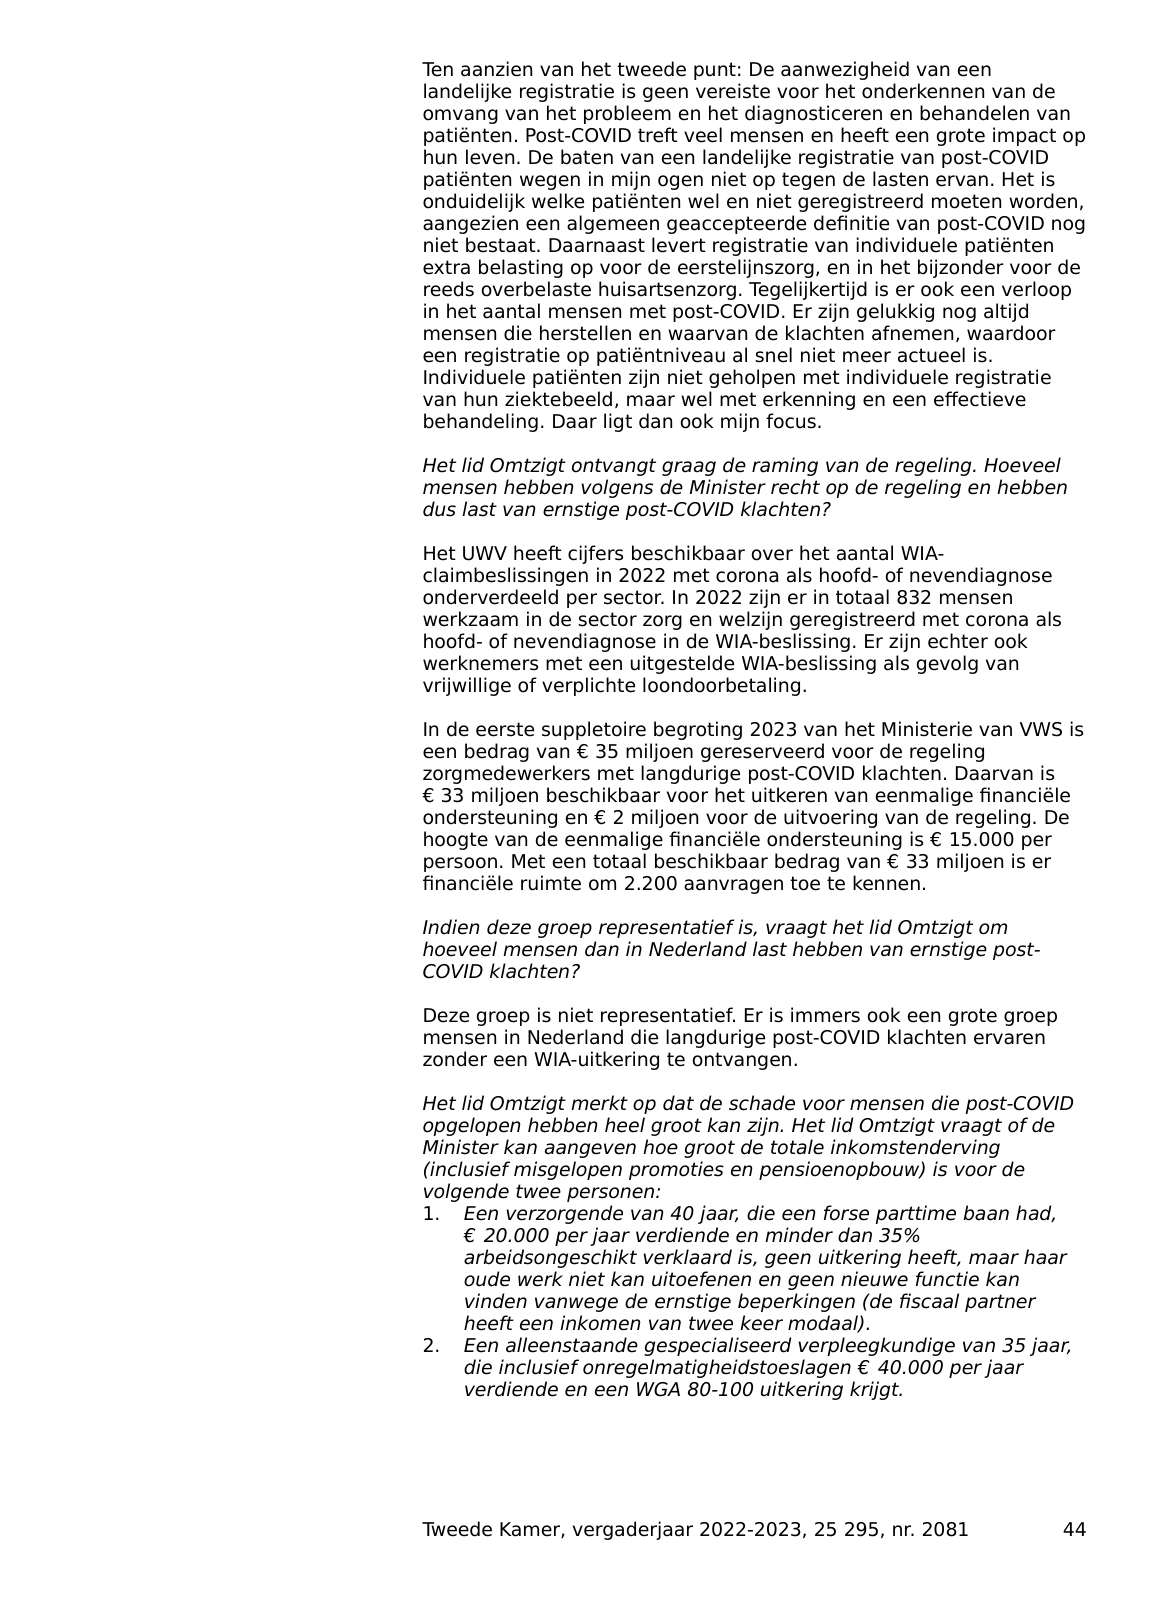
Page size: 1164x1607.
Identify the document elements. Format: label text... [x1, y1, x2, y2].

text Het lid Omtzigt merkt op dat de schade voor mensen die post-COVID opgelopen hebben heel groot kan zijn. Het lid Omtzigt vraagt of de Minister kan aangeven hoe groot de totale inkomstenderving (inclusief misgelopen promoties en pensioenopbouw) is voor de volgende twee personen: [422, 1093, 1087, 1203]
text Indien deze groep representatief is, vraagt het lid Omtzigt om hoeveel mensen dan in Nederland last hebben van ernstige post-COVID klachten? [422, 917, 1087, 983]
text Het UWV heeft cijfers beschikbaar over het aantal WIA-claimbeslissingen in 2022 met corona als hoofd- of nevendiagnose onderverdeeld per sector. In 2022 zijn er in totaal 832 mensen werkzaam in de sector zorg en welzijn geregistreerd met corona als hoofd- of nevendiagnose in de WIA-beslissing. Er zijn echter ook werknemers met een uitgestelde WIA-beslissing als gevolg van vrijwillige of verplichte loondoorbetaling. [422, 543, 1087, 697]
text Ten aanzien van het tweede punt: De aanwezigheid van een landelijke registratie is geen vereiste voor het onderkennen van de omvang van het probleem en het diagnosticeren en behandelen van patiënten. Post-COVID treft veel mensen en heeft een grote impact op hun leven. De baten van een landelijke registratie van post-COVID patiënten wegen in mijn ogen niet op tegen de lasten ervan. Het is onduidelijk welke patiënten wel en niet geregistreerd moeten worden, aangezien een algemeen geaccepteerde definitie van post-COVID nog niet bestaat. Daarnaast levert registratie van individuele patiënten extra belasting op voor de eerstelijnszorg, en in het bijzonder voor de reeds overbelaste huisartsenzorg. Tegelijkertijd is er ook een verloop in het aantal mensen met post-COVID. Er zijn gelukkig nog altijd mensen die herstellen en waarvan de klachten afnemen, waardoor een registratie op patiëntniveau al snel niet meer actueel is. Individuele patiënten zijn niet geholpen met individuele registratie van hun ziektebeeld, maar wel met erkenning en een effectieve behandeling. Daar ligt dan ook mijn focus. [422, 59, 1087, 433]
text Deze groep is niet representatief. Er is immers ook een grote groep mensen in Nederland die langdurige post-COVID klachten ervaren zonder een WIA-uitkering te ontvangen. [422, 1005, 1087, 1071]
text 1. Een verzorgende van 40 jaar, die een forse parttime baan had, € 20.000 per jaar verdiende en minder dan 35% arbeidsongeschikt verklaard is, geen uitkering heeft, maar haar oude werk niet kan uitoefenen en geen nieuwe functie kan vinden vanwege de ernstige beperkingen (de fiscaal partner heeft een inkomen van twee keer modaal). [422, 1203, 1087, 1335]
text 2. Een alleenstaande gespecialiseerd verpleegkundige van 35 jaar, die inclusief onregelmatigheidstoeslagen € 40.000 per jaar verdiende en een WGA 80-100 uitkering krijgt. [422, 1335, 1087, 1401]
text Het lid Omtzigt ontvangt graag de raming van de regeling. Hoeveel mensen hebben volgens de Minister recht op de regeling en hebben dus last van ernstige post-COVID klachten? [422, 455, 1087, 521]
text In de eerste suppletoire begroting 2023 van het Ministerie van VWS is een bedrag van € 35 miljoen gereserveerd voor de regeling zorgmedewerkers met langdurige post-COVID klachten. Daarvan is € 33 miljoen beschikbaar voor het uitkeren van eenmalige financiële ondersteuning en € 2 miljoen voor de uitvoering van de regeling. De hoogte van de eenmalige financiële ondersteuning is € 15.000 per persoon. Met een totaal beschikbaar bedrag van € 33 miljoen is er financiële ruimte om 2.200 aanvragen toe te kennen. [422, 719, 1087, 895]
